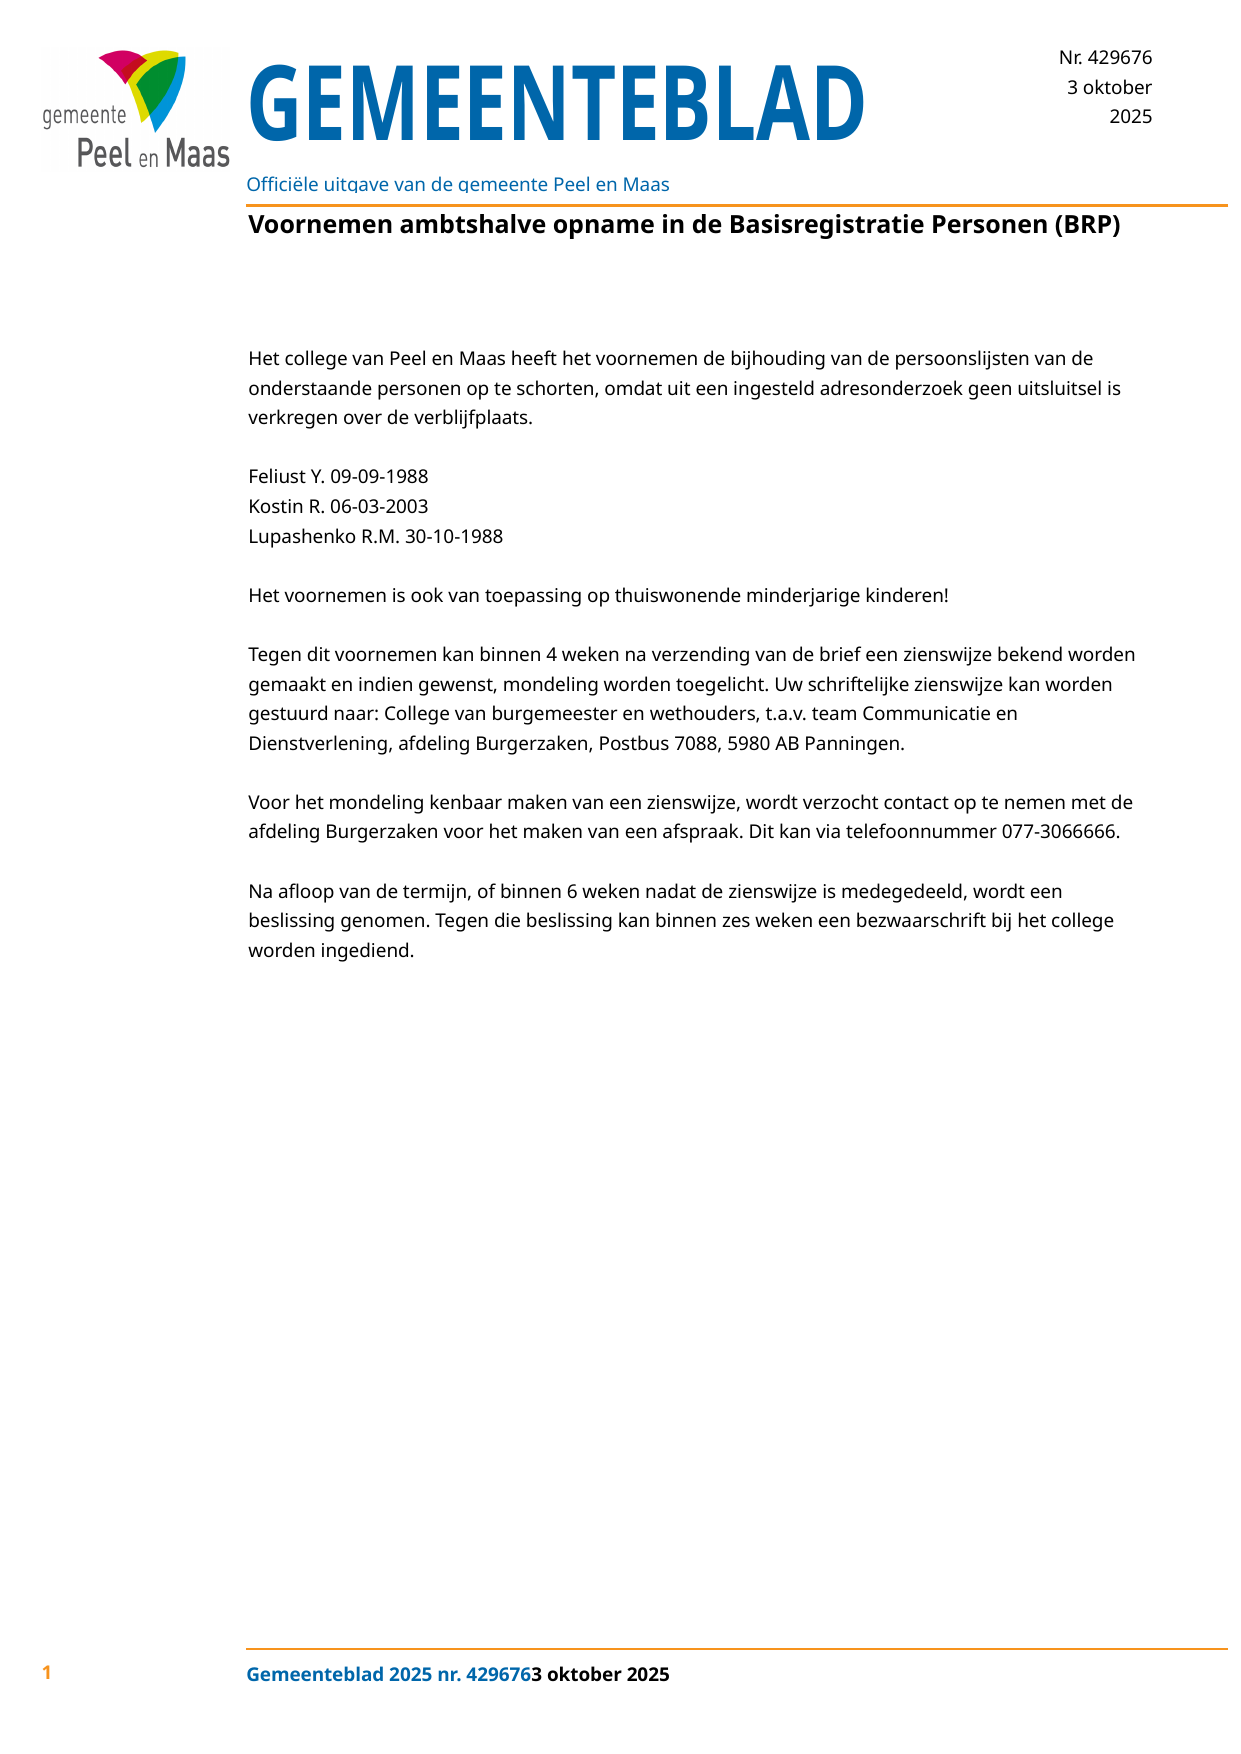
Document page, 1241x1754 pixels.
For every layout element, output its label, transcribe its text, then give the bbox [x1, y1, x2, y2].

text Kostin R. 06-03-2003 [248, 493, 1152, 519]
text Voor het mondeling kenbaar maken van een zienswijze, wordt verzocht contact op te nemen met de afdeling Burgerzaken voor het maken van een afspraak. Dit kan via telefoonnummer 077-3066666. [248, 789, 1152, 844]
text Lupashenko R.M. 30-10-1988 [248, 523, 1152, 548]
text Na afloop van de termijn, of binnen 6 weken nadat de zienswijze is medegedeeld, wordt een beslissing genomen. Tegen die beslissing kan binnen zes weken een bezwaarschrift bij het college worden ingediend. [248, 878, 1152, 963]
text Het voornemen is ook van toepassing op thuiswonende minderjarige kinderen! [248, 582, 1152, 608]
text Voornemen ambtshalve opname in de Basisregistratie Personen (BRP) [248, 207, 1152, 241]
text Feliust Y. 09-09-1988 [248, 464, 1152, 489]
text Het college van Peel en Maas heeft het voornemen de bijhouding van de persoonslijsten van de onderstaande personen op te schorten, omdat uit een ingesteld adresonderzoek geen uitsluitsel is verkregen over de verblijfplaats. [248, 345, 1152, 430]
text Tegen dit voornemen kan binnen 4 weken na verzending van de brief een zienswijze bekend worden gemaakt en indien gewenst, mondeling worden toegelicht. Uw schriftelijke zienswijze kan worden gestuurd naar: College van burgemeester en wethouders, t.a.v. team Communicatie en Dienstverlening, afdeling Burgerzaken, Postbus 7088, 5980 AB Panningen. [248, 641, 1152, 756]
picture [41, 47, 231, 172]
